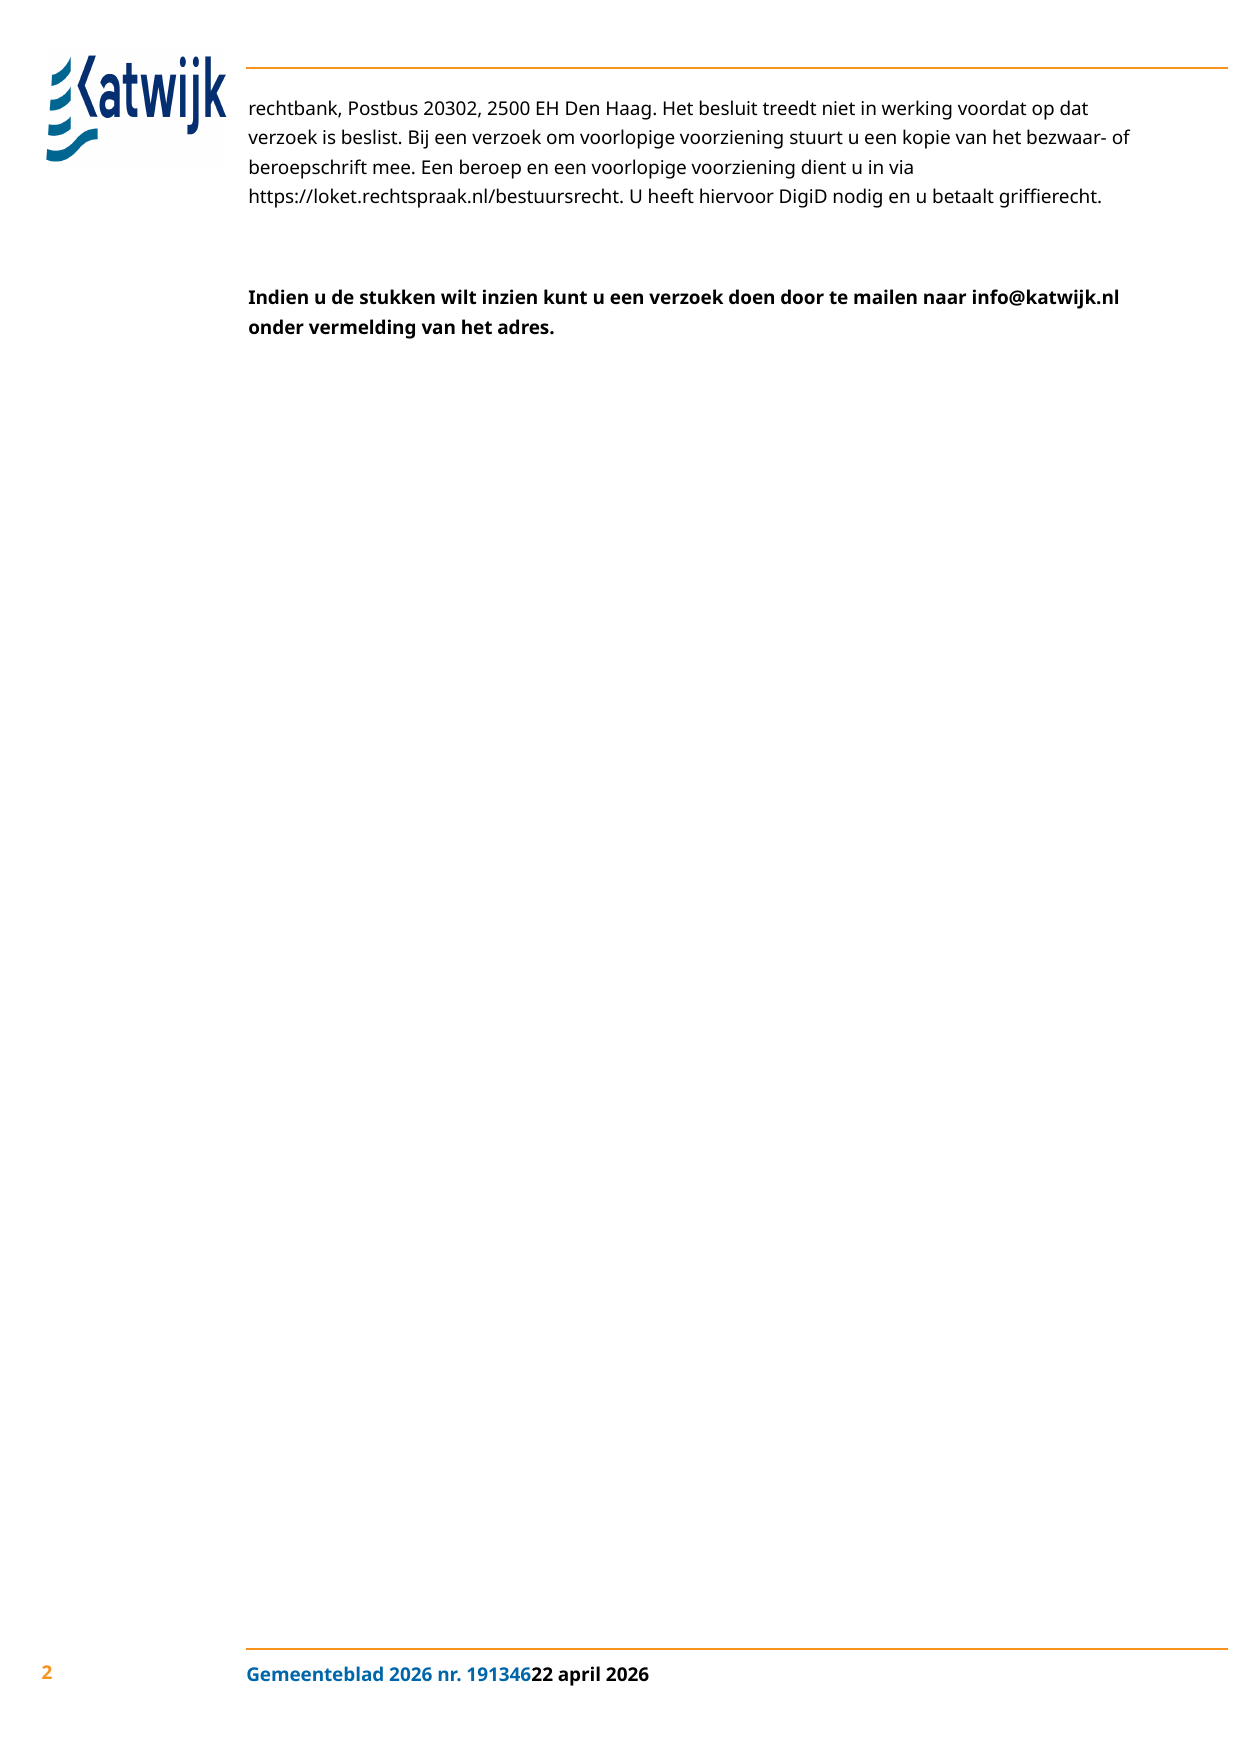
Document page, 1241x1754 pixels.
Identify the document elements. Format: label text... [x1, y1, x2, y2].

text rechtbank, Postbus 20302, 2500 EH Den Haag. Het besluit treedt niet in werking voordat op dat verzoek is beslist. Bij een verzoek om voorlopige voorziening stuurt u een kopie van het bezwaar- of beroepschrift mee. Een beroep en een voorlopige voorziening dient u in via https://loket.rechtspraak.nl/bestuursrecht. U heeft hiervoor DigiD nodig en u betaalt griffierecht. [248, 95, 1152, 209]
picture [41, 47, 231, 172]
text Indien u de stukken wilt inzien kunt u een verzoek doen door te mailen naar info@katwijk.nl onder vermelding van het adres. [248, 284, 1152, 340]
